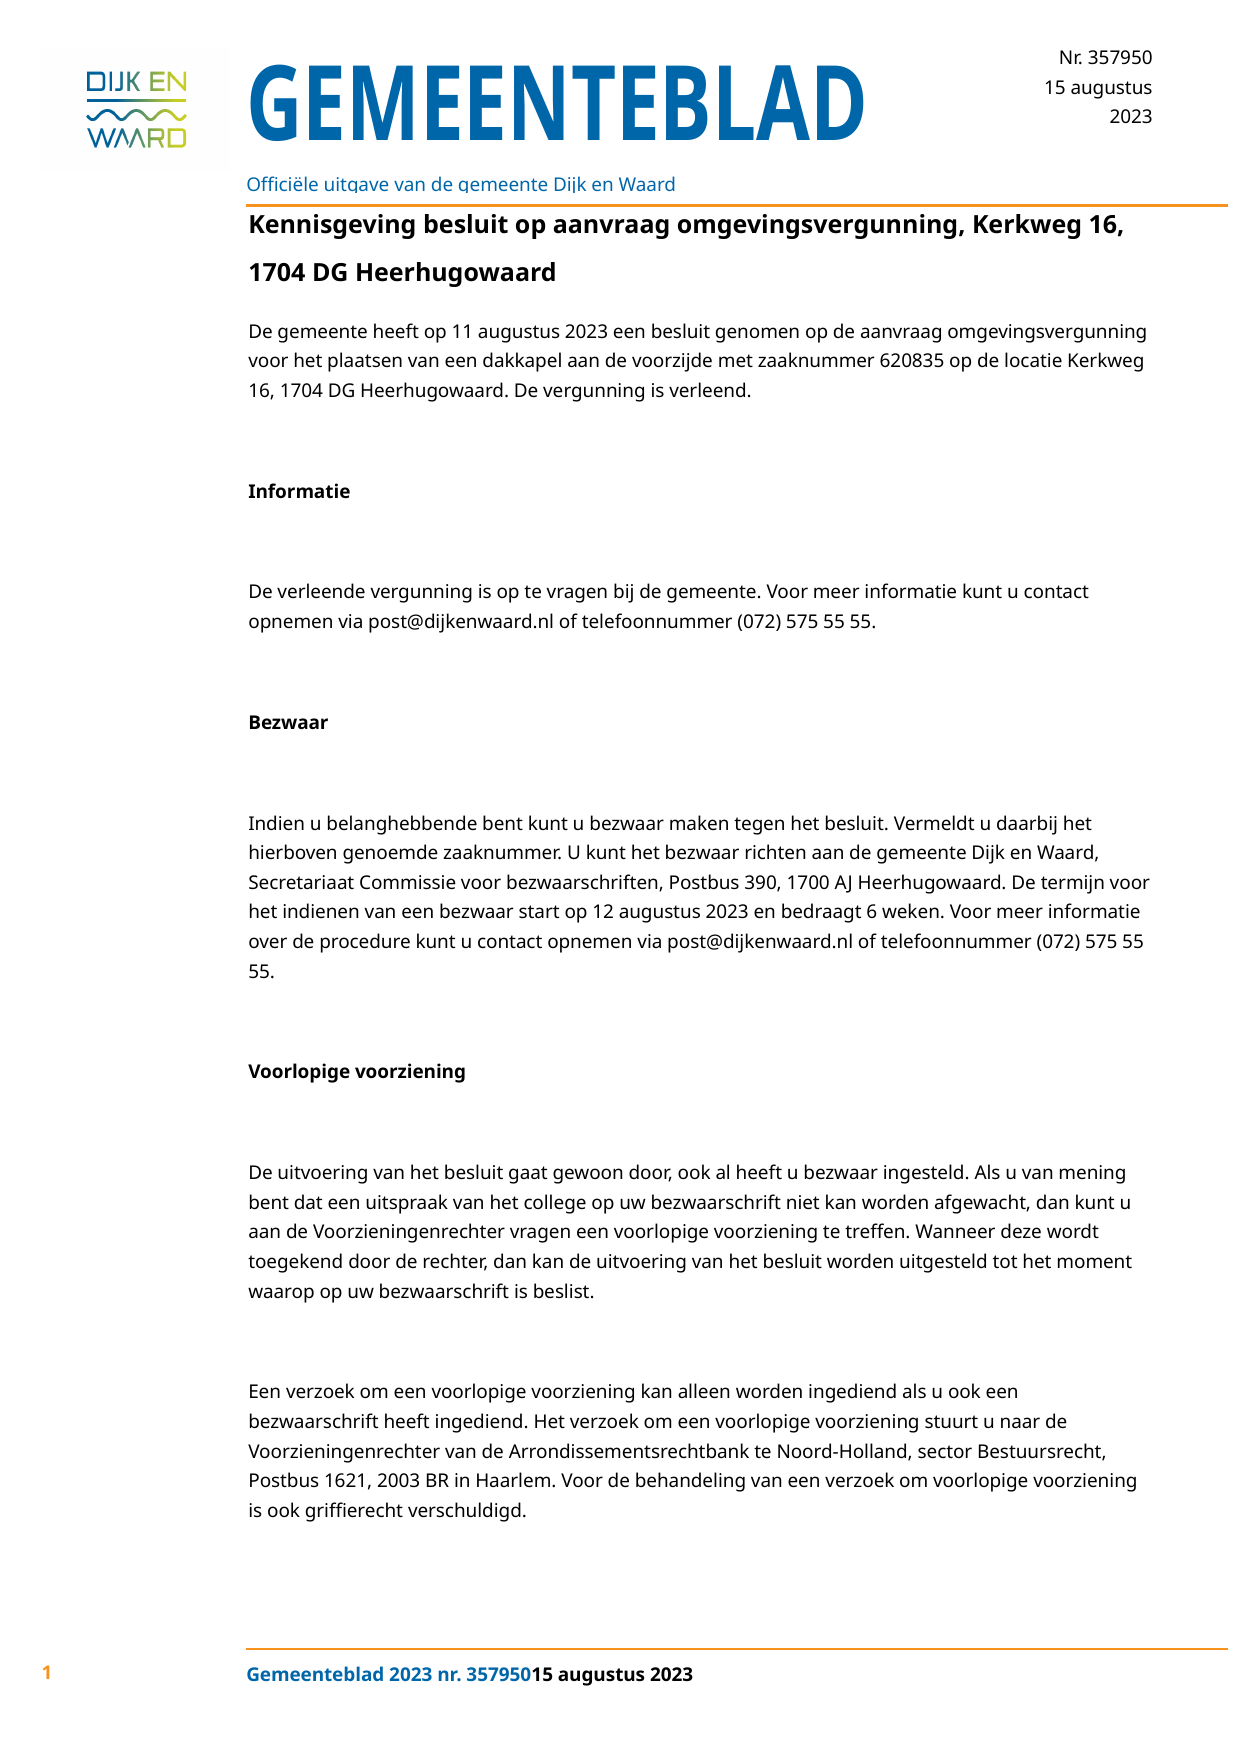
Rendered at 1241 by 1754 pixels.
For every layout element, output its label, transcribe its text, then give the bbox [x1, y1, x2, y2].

text Kennisgeving besluit op aanvraag omgevingsvergunning, Kerkweg 16, 1704 DG Heerhugowaard [248, 207, 1152, 288]
text Bezwaar [248, 709, 1152, 735]
text Voorlopige voorziening [248, 1059, 1152, 1084]
text De verleende vergunning is op te vragen bij de gemeente. Voor meer informatie kunt u contact opnemen via post@dijkenwaard.nl of telefoonnummer (072) 575 55 55. [248, 579, 1152, 634]
text De gemeente heeft op 11 augustus 2023 een besluit genomen op de aanvraag omgevingsvergunning voor het plaatsen van een dakkapel aan de voorzijde met zaaknummer 620835 op de locatie Kerkweg 16, 1704 DG Heerhugowaard. De vergunning is verleend. [248, 318, 1152, 403]
picture [41, 47, 231, 172]
text Indien u belanghebbende bent kunt u bezwaar maken tegen het besluit. Vermeldt u daarbij het hierboven genoemde zaaknummer. U kunt het bezwaar richten aan de gemeente Dijk en Waard, Secretariaat Commissie voor bezwaarschriften, Postbus 390, 1700 AJ Heerhugowaard. De termijn voor het indienen van een bezwaar start op 12 augustus 2023 en bedraagt 6 weken. Voor meer informatie over de procedure kunt u contact opnemen via post@dijkenwaard.nl of telefoonnummer (072) 575 55 55. [248, 810, 1152, 984]
text De uitvoering van het besluit gaat gewoon door, ook al heeft u bezwaar ingesteld. Als u van mening bent dat een uitspraak van het college op uw bezwaarschrift niet kan worden afgewacht, dan kunt u aan de Voorzieningenrechter vragen een voorlopige voorziening te treffen. Wanneer deze wordt toegekend door de rechter, dan kan de uitvoering van het besluit worden uitgesteld tot het moment waarop op uw bezwaarschrift is beslist. [248, 1159, 1152, 1304]
text Een verzoek om een voorlopige voorziening kan alleen worden ingediend als u ook een bezwaarschrift heeft ingediend. Het verzoek om een voorlopige voorziening stuurt u naar de Voorzieningenrechter van de Arrondissementsrechtbank te Noord-Holland, sector Bestuursrecht, Postbus 1621, 2003 BR in Haarlem. Voor de behandeling van een verzoek om voorlopige voorziening is ook griffierecht verschuldigd. [248, 1379, 1152, 1523]
text Informatie [248, 478, 1152, 504]
